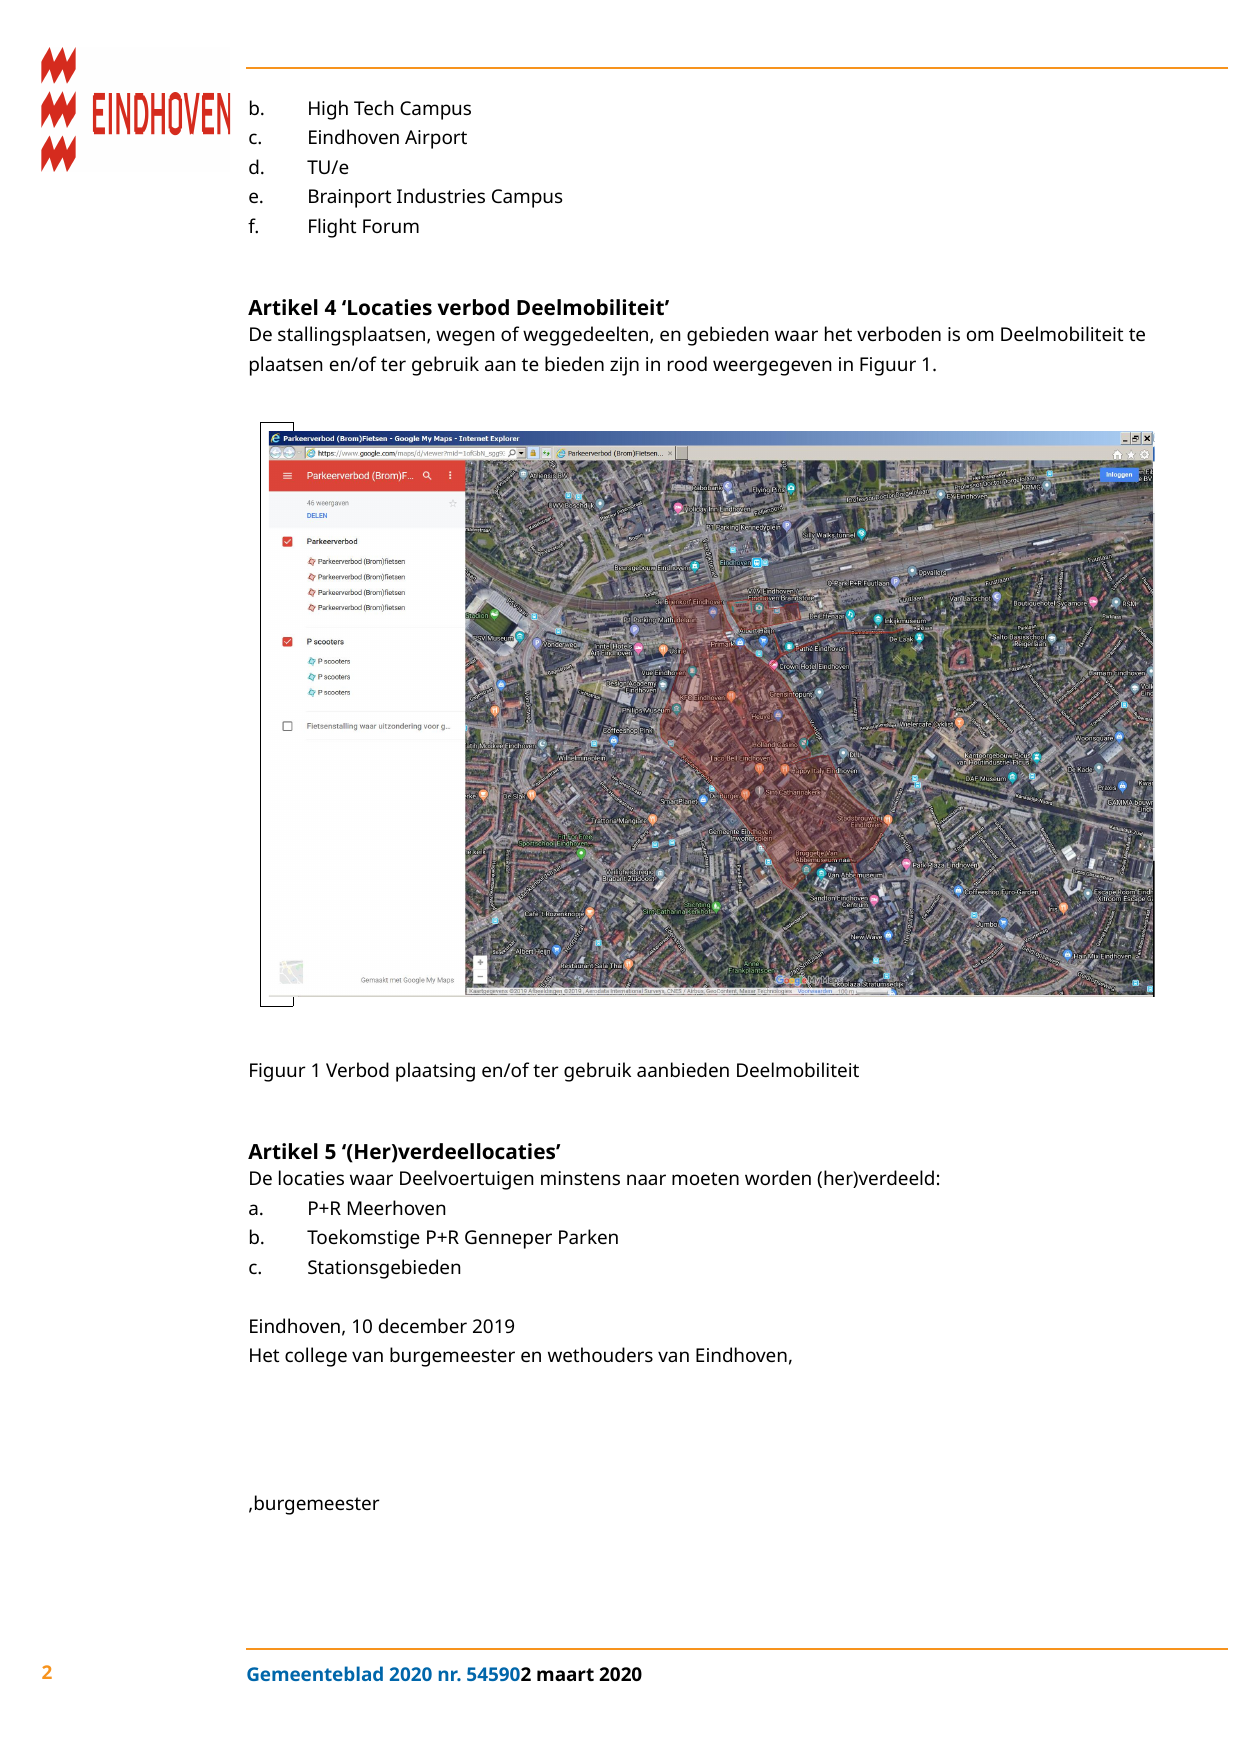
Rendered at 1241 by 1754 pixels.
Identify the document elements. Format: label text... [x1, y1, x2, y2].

text ,burgemeester [248, 1491, 1152, 1516]
text Artikel 4 ‘Locaties verbod Deelmobiliteit’ [248, 293, 1152, 322]
text De locaties waar Deelvoertuigen minstens naar moeten worden (her)verdeeld: [248, 1165, 1152, 1191]
text Figuur 1 Verbod plaatsing en/of ter gebruik aanbieden Deelmobiliteit [248, 1057, 1152, 1082]
list P+R Meerhoven [248, 1195, 1152, 1221]
list Brainport Industries Campus [248, 183, 1152, 209]
text Het college van burgemeester en wethouders van Eindhoven, [248, 1343, 1152, 1368]
text De stallingsplaatsen, wegen of weggedeelten, en gebieden waar het verboden is om Deelmobiliteit te plaatsen en/of ter gebruik aan te bieden zijn in rood weergegeven in Figuur 1. [248, 322, 1152, 377]
list TU/e [248, 154, 1152, 180]
text Eindhoven, 10 december 2019 [248, 1313, 1152, 1339]
list Stationsgebieden [248, 1254, 1152, 1280]
list Toekomstige P+R Genneper Parken [248, 1224, 1152, 1250]
picture [268, 431, 1155, 997]
list Flight Forum [248, 213, 1152, 239]
text Artikel 5 ‘(Her)verdeellocaties’ [248, 1137, 1152, 1165]
picture [41, 47, 231, 172]
list Eindhoven Airport [248, 124, 1152, 150]
list High Tech Campus [248, 95, 1152, 121]
